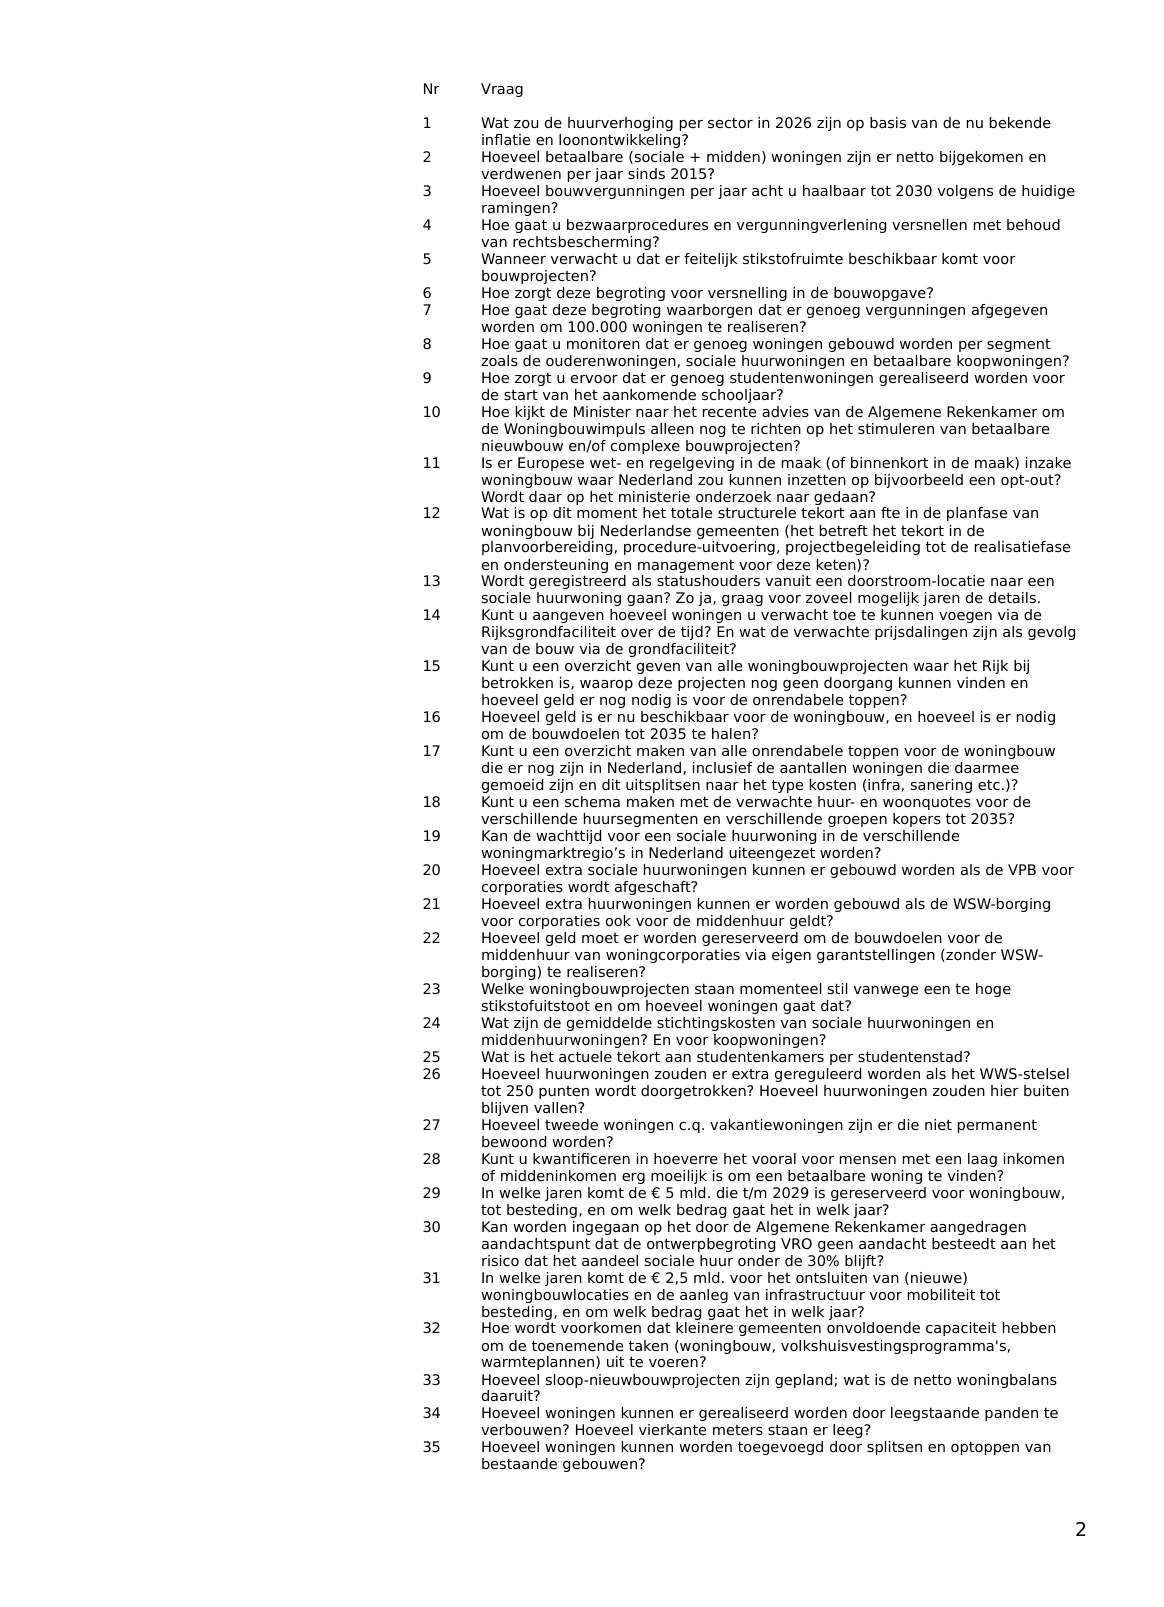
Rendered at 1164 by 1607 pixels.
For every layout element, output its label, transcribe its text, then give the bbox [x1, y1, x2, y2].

table_cell 12 [422, 505, 475, 573]
table_cell 25 [422, 1049, 475, 1066]
table_cell 13 [422, 573, 475, 607]
table_cell Hoeveel geld moet er worden gereserveerd om de bouwdoelen voor de middenhuur van woningcorporaties via eigen garantstellingen (zonder WSW-borging) te realiseren? [475, 930, 1087, 981]
table_cell 28 [422, 1151, 475, 1184]
table_cell 9 [422, 370, 475, 403]
table_cell Kunt u een schema maken met de verwachte huur- en woonquotes voor de verschillende huursegmenten en verschillende groepen kopers tot 2035? [475, 794, 1087, 828]
table_cell Wanneer verwacht u dat er feitelijk stikstofruimte beschikbaar komt voor bouwprojecten? [475, 251, 1087, 285]
table_cell 10 [422, 404, 475, 454]
table_cell 7 [422, 302, 475, 336]
table_cell Hoeveel woningen kunnen er gerealiseerd worden door leegstaande panden te verbouwen? Hoeveel vierkante meters staan er leeg? [475, 1405, 1087, 1439]
table_cell 18 [422, 794, 475, 828]
table_cell Hoe gaat u bezwaarprocedures en vergunningverlening versnellen met behoud van rechtsbescherming? [475, 217, 1087, 251]
table_cell 1 [422, 115, 475, 149]
table_cell Wat is op dit moment het totale structurele tekort aan fte in de planfase van woningbouw bij Nederlandse gemeenten (het betreft het tekort in de planvoorbereiding, procedure-uitvoering, projectbegeleiding tot de realisatiefase en ondersteuning en management voor deze keten)? [475, 505, 1087, 573]
table_cell 2 [422, 149, 475, 183]
table_cell 17 [422, 743, 475, 794]
table_cell Hoe kijkt de Minister naar het recente advies van de Algemene Rekenkamer om de Woningbouwimpuls alleen nog te richten op het stimuleren van betaalbare nieuwbouw en/of complexe bouwprojecten? [475, 404, 1087, 454]
table_cell 3 [422, 183, 475, 217]
table_cell Hoeveel extra sociale huurwoningen kunnen er gebouwd worden als de VPB voor corporaties wordt afgeschaft? [475, 862, 1087, 896]
table_header Nr [422, 81, 475, 98]
table_cell Hoe wordt voorkomen dat kleinere gemeenten onvoldoende capaciteit hebben om de toenemende taken (woningbouw, volkshuisvestingsprogramma's, warmteplannen) uit te voeren? [475, 1320, 1087, 1371]
table_cell 21 [422, 896, 475, 930]
table_cell 35 [422, 1439, 475, 1473]
table_cell 20 [422, 862, 475, 896]
table_cell Hoeveel huurwoningen zouden er extra gereguleerd worden als het WWS-stelsel tot 250 punten wordt doorgetrokken? Hoeveel huurwoningen zouden hier buiten blijven vallen? [475, 1066, 1087, 1117]
table_cell In welke jaren komt de € 5 mld. die t/m 2029 is gereserveerd voor woningbouw, tot besteding, en om welk bedrag gaat het in welk jaar? [475, 1185, 1087, 1218]
table_cell Wat zijn de gemiddelde stichtingskosten van sociale huurwoningen en middenhuurwoningen? En voor koopwoningen? [475, 1015, 1087, 1049]
table_cell Hoeveel bouwvergunningen per jaar acht u haalbaar tot 2030 volgens de huidige ramingen? [475, 183, 1087, 217]
table_cell Welke woningbouwprojecten staan momenteel stil vanwege een te hoge stikstofuitstoot en om hoeveel woningen gaat dat? [475, 981, 1087, 1015]
table_cell 11 [422, 455, 475, 505]
table_cell 22 [422, 930, 475, 981]
table_cell 27 [422, 1117, 475, 1151]
table_cell 6 [422, 285, 475, 302]
table_cell 30 [422, 1219, 475, 1269]
table_cell 5 [422, 251, 475, 285]
table_cell Hoeveel woningen kunnen worden toegevoegd door splitsen en optoppen van bestaande gebouwen? [475, 1439, 1087, 1473]
table_cell Wat is het actuele tekort aan studentenkamers per studentenstad? [475, 1049, 1087, 1066]
table_cell 33 [422, 1371, 475, 1405]
table_cell 19 [422, 828, 475, 862]
table_cell Hoeveel sloop-nieuwbouwprojecten zijn gepland; wat is de netto woningbalans daaruit? [475, 1371, 1087, 1405]
table_cell Hoe zorgt deze begroting voor versnelling in de bouwopgave? [475, 285, 1087, 302]
table_cell Kan worden ingegaan op het door de Algemene Rekenkamer aangedragen aandachtspunt dat de ontwerpbegroting VRO geen aandacht besteedt aan het risico dat het aandeel sociale huur onder de 30% blijft? [475, 1219, 1087, 1269]
table_cell 32 [422, 1320, 475, 1371]
table_cell Is er Europese wet- en regelgeving in de maak (of binnenkort in de maak) inzake woningbouw waar Nederland zou kunnen inzetten op bijvoorbeeld een opt-out? Wordt daar op het ministerie onderzoek naar gedaan? [475, 455, 1087, 505]
table_cell Hoeveel geld is er nu beschikbaar voor de woningbouw, en hoeveel is er nodig om de bouwdoelen tot 2035 te halen? [475, 709, 1087, 743]
table_cell [422, 98, 475, 115]
table_cell 15 [422, 658, 475, 709]
table_cell 24 [422, 1015, 475, 1049]
table_cell 29 [422, 1185, 475, 1218]
table_cell Hoeveel betaalbare (sociale + midden) woningen zijn er netto bijgekomen en verdwenen per jaar sinds 2015? [475, 149, 1087, 183]
table_cell [475, 98, 1087, 115]
table_cell Kunt u een overzicht geven van alle woningbouwprojecten waar het Rijk bij betrokken is, waarop deze projecten nog geen doorgang kunnen vinden en hoeveel geld er nog nodig is voor de onrendabele toppen? [475, 658, 1087, 709]
table_cell Wat zou de huurverhoging per sector in 2026 zijn op basis van de nu bekende inflatie en loonontwikkeling? [475, 115, 1087, 149]
table_cell Wordt geregistreerd als statushouders vanuit een doorstroom-locatie naar een sociale huurwoning gaan? Zo ja, graag voor zoveel mogelijk jaren de details. [475, 573, 1087, 607]
table_cell 26 [422, 1066, 475, 1117]
table_cell Hoe zorgt u ervoor dat er genoeg studentenwoningen gerealiseerd worden voor de start van het aankomende schooljaar? [475, 370, 1087, 403]
table_cell 14 [422, 607, 475, 658]
table_cell 31 [422, 1270, 475, 1320]
table_cell Hoeveel tweede woningen c.q. vakantiewoningen zijn er die niet permanent bewoond worden? [475, 1117, 1087, 1151]
table_cell Hoe gaat deze begroting waarborgen dat er genoeg vergunningen afgegeven worden om 100.000 woningen te realiseren? [475, 302, 1087, 336]
table_cell Hoe gaat u monitoren dat er genoeg woningen gebouwd worden per segment zoals de ouderenwoningen, sociale huurwoningen en betaalbare koopwoningen? [475, 336, 1087, 369]
table_cell 34 [422, 1405, 475, 1439]
table_cell Kan de wachttijd voor een sociale huurwoning in de verschillende woningmarktregio’s in Nederland uiteengezet worden? [475, 828, 1087, 862]
table_header Vraag [475, 81, 1087, 98]
table_cell Kunt u aangeven hoeveel woningen u verwacht toe te kunnen voegen via de Rijksgrondfaciliteit over de tijd? En wat de verwachte prijsdalingen zijn als gevolg van de bouw via de grondfaciliteit? [475, 607, 1087, 658]
table_cell 23 [422, 981, 475, 1015]
table_cell 8 [422, 336, 475, 369]
table_cell Kunt u een overzicht maken van alle onrendabele toppen voor de woningbouw die er nog zijn in Nederland, inclusief de aantallen woningen die daarmee gemoeid zijn en dit uitsplitsen naar het type kosten (infra, sanering etc.)? [475, 743, 1087, 794]
table_cell In welke jaren komt de € 2,5 mld. voor het ontsluiten van (nieuwe) woningbouwlocaties en de aanleg van infrastructuur voor mobiliteit tot besteding, en om welk bedrag gaat het in welk jaar? [475, 1270, 1087, 1320]
table_cell Kunt u kwantificeren in hoeverre het vooral voor mensen met een laag inkomen of middeninkomen erg moeilijk is om een betaalbare woning te vinden? [475, 1151, 1087, 1184]
table_cell Hoeveel extra huurwoningen kunnen er worden gebouwd als de WSW-borging voor corporaties ook voor de middenhuur geldt? [475, 896, 1087, 930]
table_cell 4 [422, 217, 475, 251]
table_cell 16 [422, 709, 475, 743]
